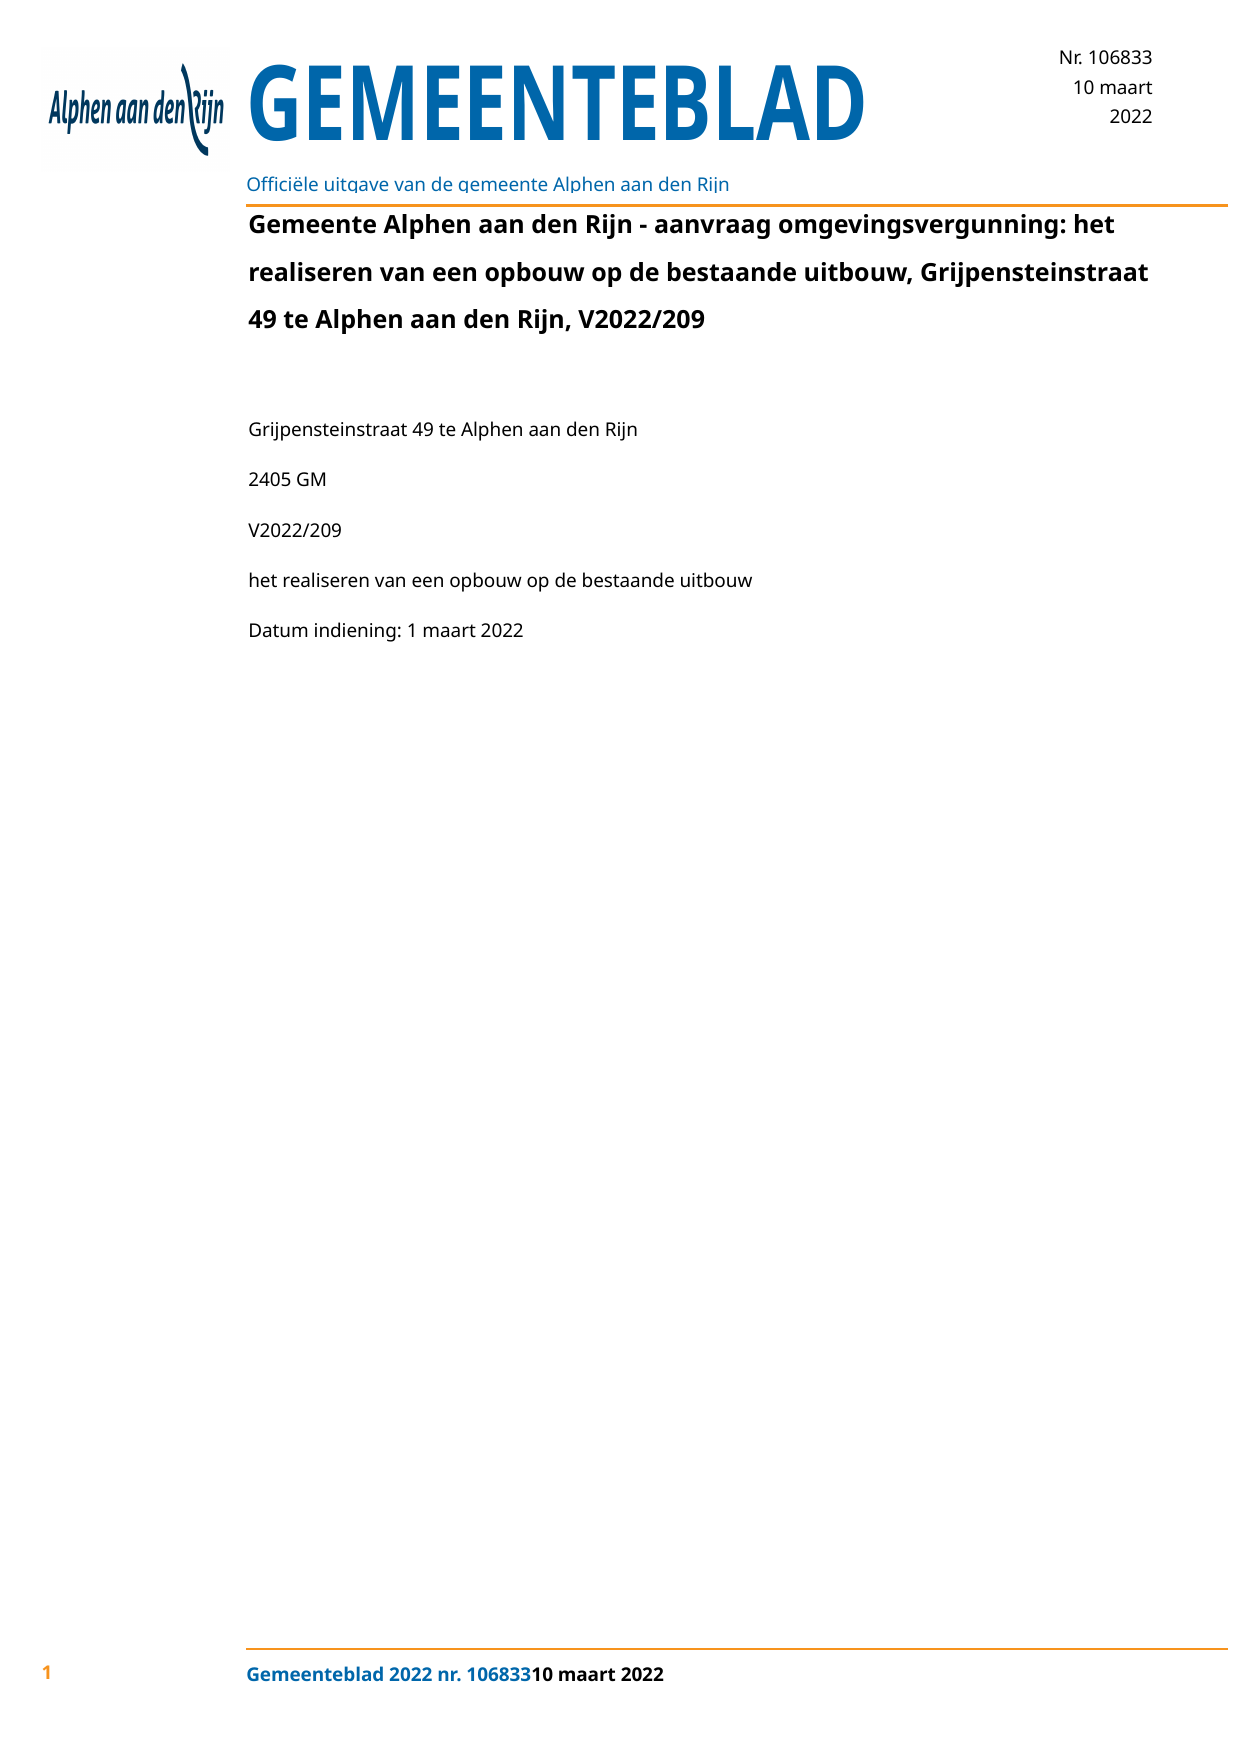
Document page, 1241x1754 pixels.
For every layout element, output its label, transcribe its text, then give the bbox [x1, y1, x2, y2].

text Gemeente Alphen aan den Rijn - aanvraag omgevingsvergunning: het realiseren van een opbouw op de bestaande uitbouw, Grijpensteinstraat 49 te Alphen aan den Rijn, V2022/209 [248, 207, 1152, 336]
picture [41, 47, 231, 172]
text Datum indiening: 1 maart 2022 [248, 618, 1152, 643]
text het realiseren van een opbouw op de bestaande uitbouw [248, 567, 1152, 593]
text 2405 GM [248, 466, 1152, 492]
text V2022/209 [248, 517, 1152, 542]
text Grijpensteinstraat 49 te Alphen aan den Rijn [248, 416, 1152, 442]
